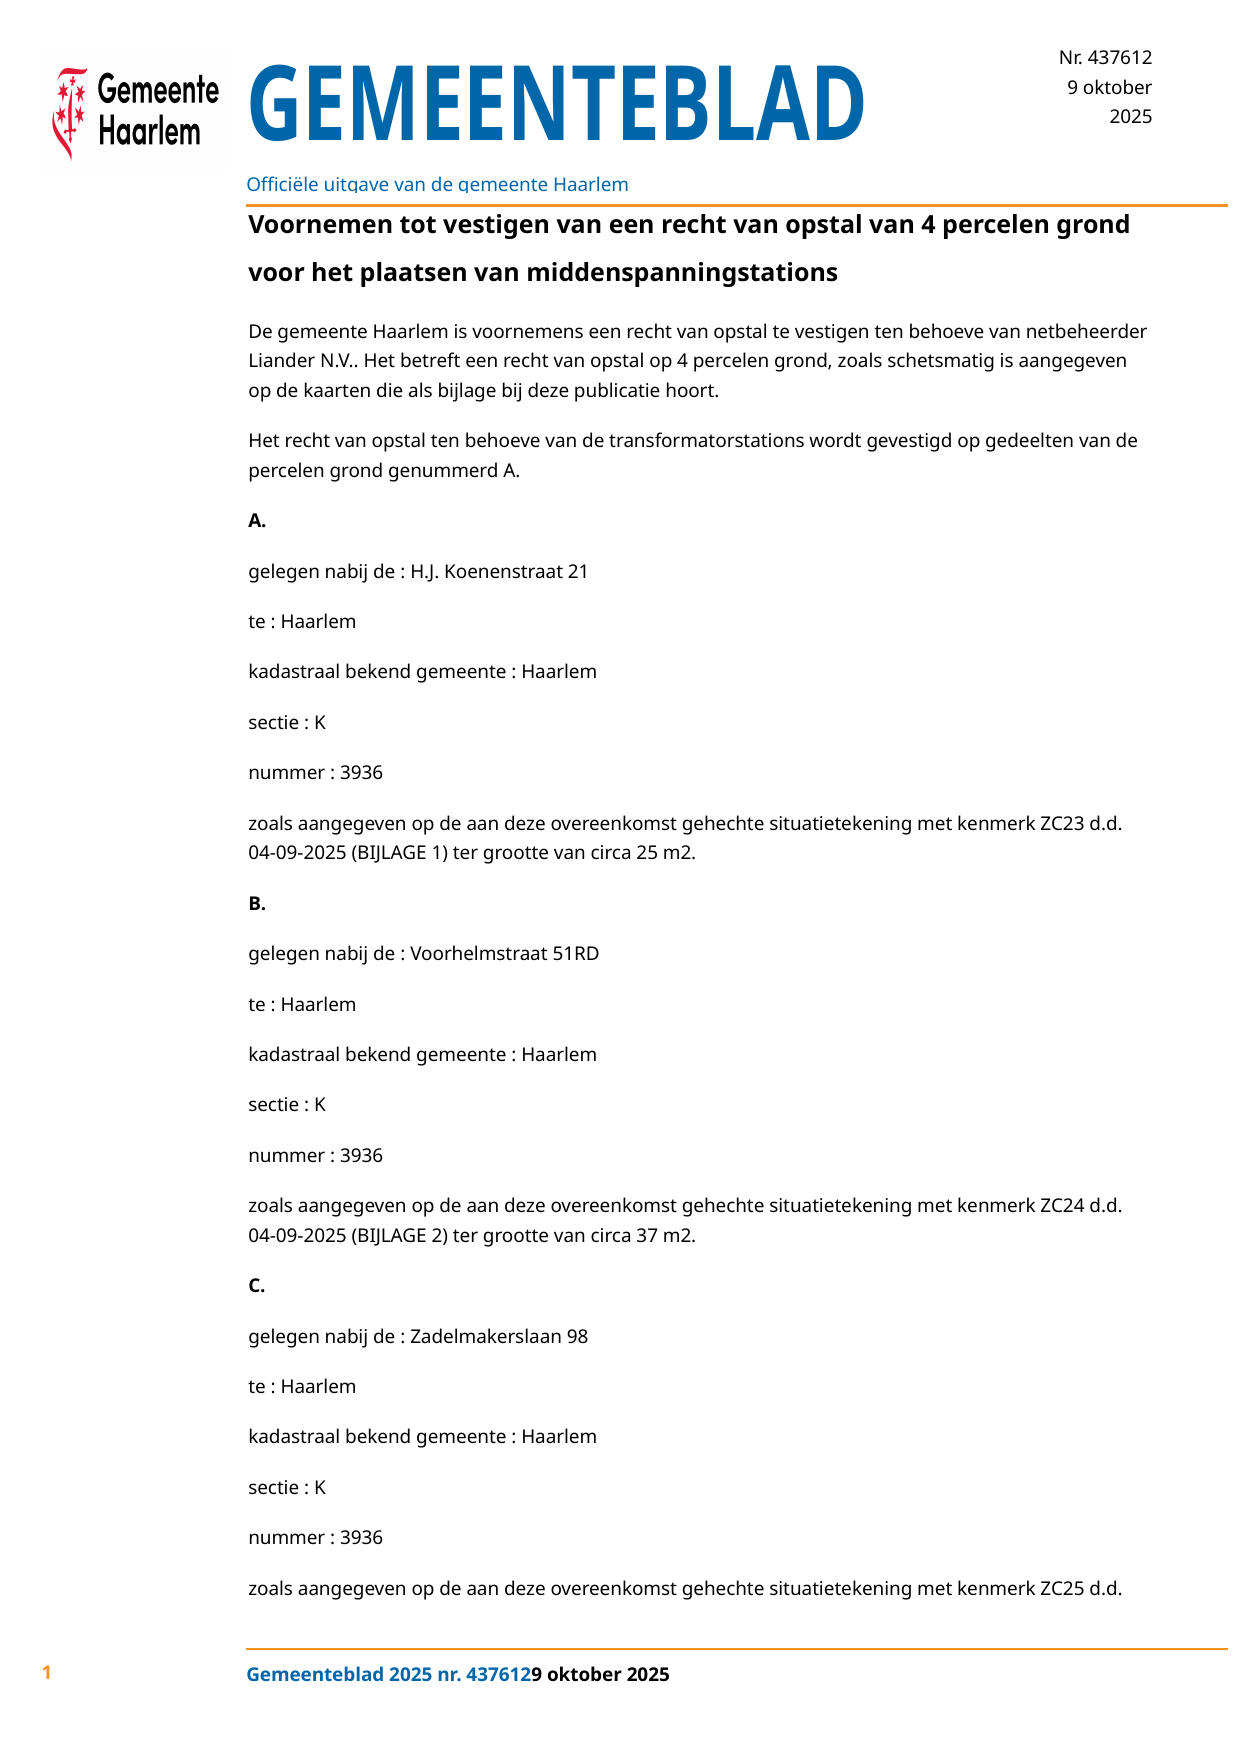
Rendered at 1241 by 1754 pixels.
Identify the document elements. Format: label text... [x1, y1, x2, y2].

text kadastraal bekend gemeente : Haarlem [248, 659, 1152, 684]
text te : Haarlem [248, 991, 1152, 1017]
text zoals aangegeven op de aan deze overeenkomst gehechte situatietekening met kenmerk ZC23 d.d. 04-09-2025 (BIJLAGE 1) ter grootte van circa 25 m2. [248, 810, 1152, 865]
text zoals aangegeven op de aan deze overeenkomst gehechte situatietekening met kenmerk ZC25 d.d. [248, 1575, 1152, 1601]
text gelegen nabij de : Voorhelmstraat 51RD [248, 940, 1152, 966]
text De gemeente Haarlem is voornemens een recht van opstal te vestigen ten behoeve van netbeheerder Liander N.V.. Het betreft een recht van opstal op 4 percelen grond, zoals schetsmatig is aangegeven op de kaarten die als bijlage bij deze publicatie hoort. [248, 318, 1152, 403]
text kadastraal bekend gemeente : Haarlem [248, 1041, 1152, 1067]
text te : Haarlem [248, 1373, 1152, 1399]
text sectie : K [248, 709, 1152, 735]
text Het recht van opstal ten behoeve van de transformatorstations wordt gevestigd op gedeelten van de percelen grond genummerd A. [248, 427, 1152, 483]
text C. [248, 1272, 1152, 1298]
text te : Haarlem [248, 608, 1152, 634]
text nummer : 3936 [248, 759, 1152, 785]
text nummer : 3936 [248, 1524, 1152, 1550]
picture [41, 47, 231, 172]
text zoals aangegeven op de aan deze overeenkomst gehechte situatietekening met kenmerk ZC24 d.d. 04-09-2025 (BIJLAGE 2) ter grootte van circa 37 m2. [248, 1192, 1152, 1248]
text sectie : K [248, 1092, 1152, 1117]
text B. [248, 890, 1152, 916]
text A. [248, 507, 1152, 533]
text Voornemen tot vestigen van een recht van opstal van 4 percelen grond voor het plaatsen van middenspanningstations [248, 207, 1152, 288]
text gelegen nabij de : Zadelmakerslaan 98 [248, 1323, 1152, 1349]
text gelegen nabij de : H.J. Koenenstraat 21 [248, 558, 1152, 584]
text nummer : 3936 [248, 1142, 1152, 1168]
text sectie : K [248, 1474, 1152, 1500]
text kadastraal bekend gemeente : Haarlem [248, 1424, 1152, 1449]
